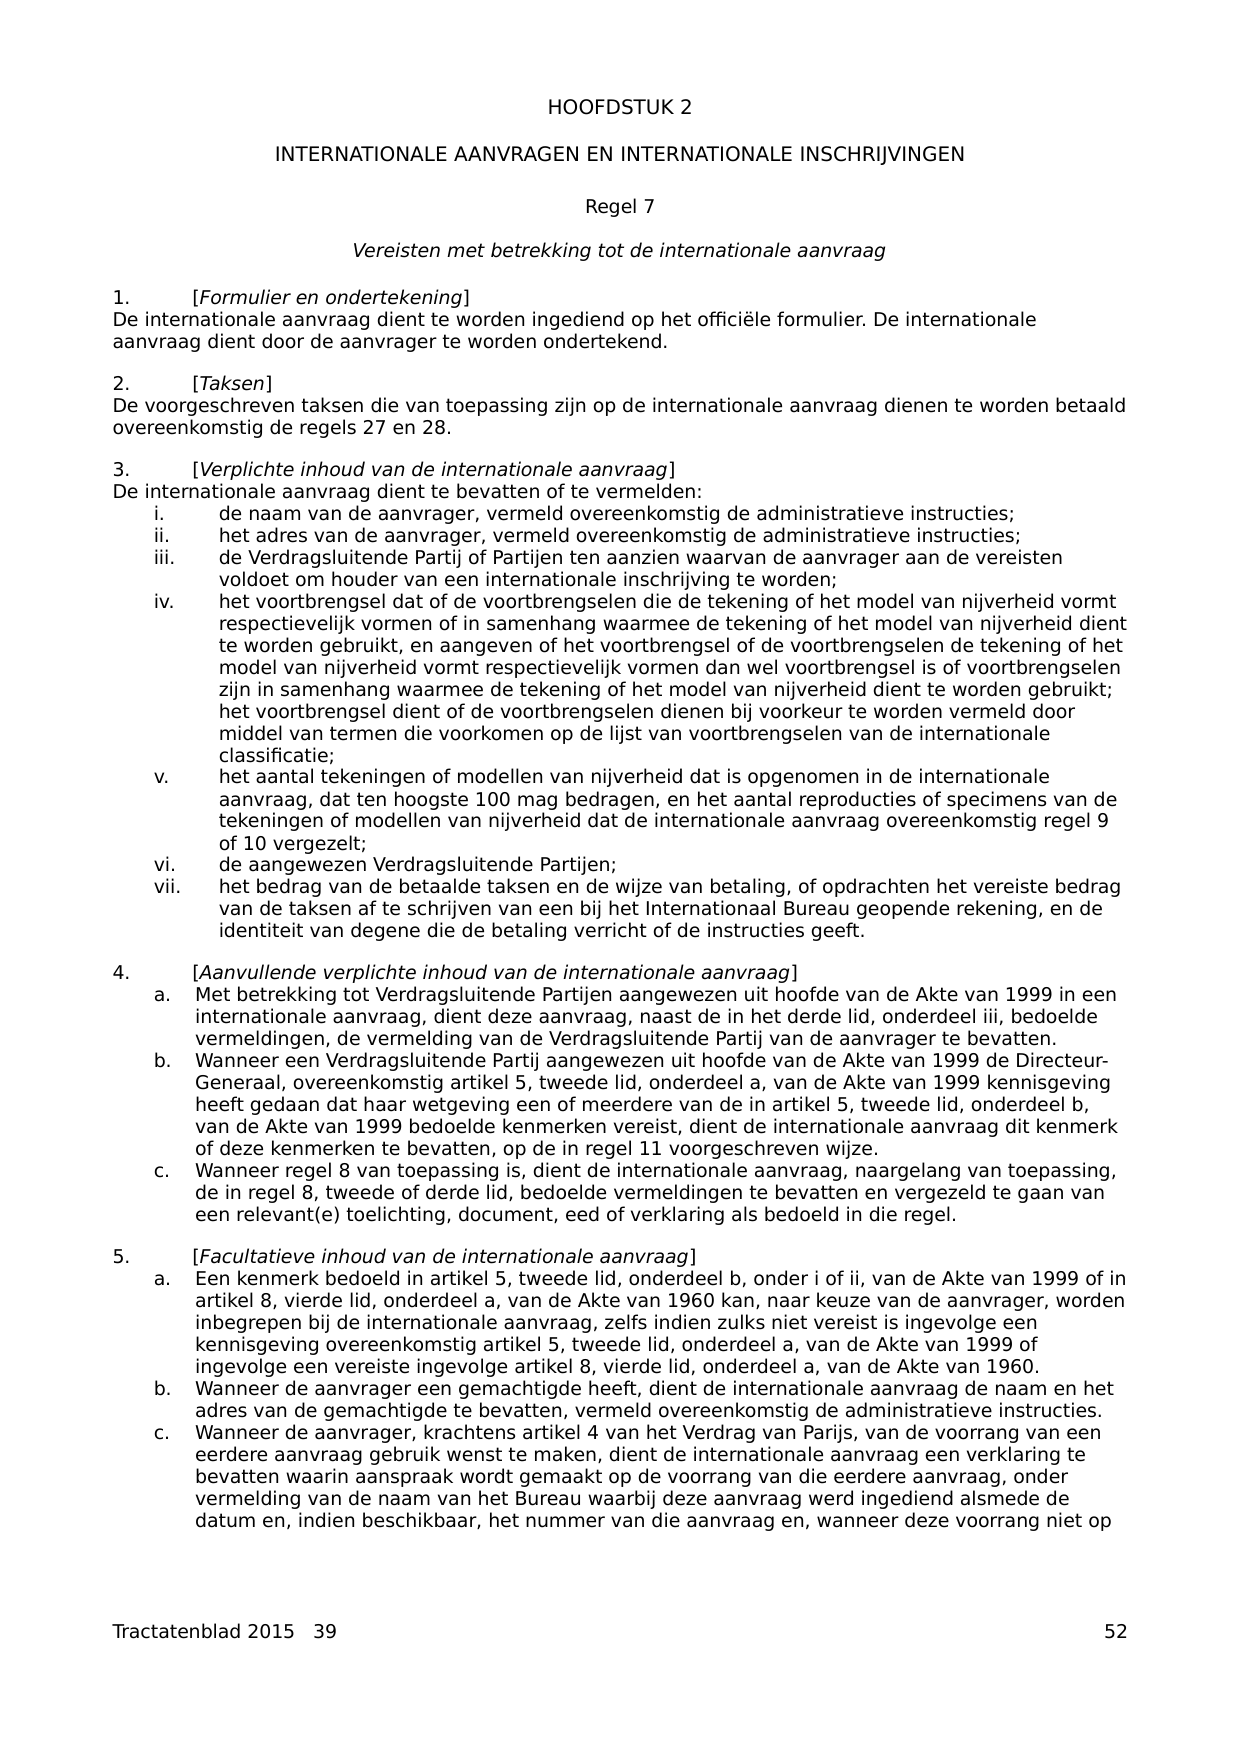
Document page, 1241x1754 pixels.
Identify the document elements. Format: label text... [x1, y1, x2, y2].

text a. Een kenmerk bedoeld in artikel 5, tweede lid, onderdeel b, onder i of ii, van de Akte van 1999 of in artikel 8, vierde lid, onderdeel a, van de Akte van 1960 kan, naar keuze van de aanvrager, worden inbegrepen bij de internationale aanvraag, zelfs indien zulks niet vereist is ingevolge een kennisgeving overeenkomstig artikel 5, tweede lid, onderdeel a, van de Akte van 1999 of ingevolge een vereiste ingevolge artikel 8, vierde lid, onderdeel a, van de Akte van 1960. [153, 1268, 1128, 1378]
text De voorgeschreven taksen die van toepassing zijn op de internationale aanvraag dienen te worden betaald overeenkomstig de regels 27 en 28. [112, 395, 1128, 439]
subtitle HOOFDSTUK 2 INTERNATIONALE AANVRAGEN EN INTERNATIONALE INSCHRIJVINGEN [112, 96, 1128, 166]
text 1. [Formulier en ondertekening] [112, 287, 1128, 309]
text 4. [Aanvullende verplichte inhoud van de internationale aanvraag] [112, 962, 1128, 984]
text De internationale aanvraag dient te bevatten of te vermelden: [112, 481, 1128, 503]
text iii. de Verdragsluitende Partij of Partijen ten aanzien waarvan de aanvrager aan de vereisten voldoet om houder van een internationale inschrijving te worden; [153, 547, 1128, 591]
text c. Wanneer regel 8 van toepassing is, dient de internationale aanvraag, naargelang van toepassing, de in regel 8, tweede of derde lid, bedoelde vermeldingen te bevatten en vergezeld te gaan van een relevant(e) toelichting, document, eed of verklaring als bedoeld in die regel. [153, 1160, 1128, 1226]
text 2. [Taksen] [112, 373, 1128, 395]
subtitle Regel 7 Vereisten met betrekking tot de internationale aanvraag [112, 196, 1128, 262]
text vii. het bedrag van de betaalde taksen en de wijze van betaling, of opdrachten het vereiste bedrag van de taksen af te schrijven van een bij het Internationaal Bureau geopende rekening, en de identiteit van degene die de betaling verricht of de instructies geeft. [153, 876, 1128, 942]
text i. de naam van de aanvrager, vermeld overeenkomstig de administratieve instructies; [153, 503, 1128, 525]
text De internationale aanvraag dient te worden ingediend op het officiële formulier. De internationale aanvraag dient door de aanvrager te worden ondertekend. [112, 309, 1128, 353]
text v. het aantal tekeningen of modellen van nijverheid dat is opgenomen in de internationale aanvraag, dat ten hoogste 100 mag bedragen, en het aantal reproducties of specimens van de tekeningen of modellen van nijverheid dat de internationale aanvraag overeenkomstig regel 9 of 10 vergezelt; [153, 766, 1128, 854]
text iv. het voortbrengsel dat of de voortbrengselen die de tekening of het model van nijverheid vormt respectievelijk vormen of in samenhang waarmee de tekening of het model van nijverheid dient te worden gebruikt, en aangeven of het voortbrengsel of de voortbrengselen de tekening of het model van nijverheid vormt respectievelijk vormen dan wel voortbrengsel is of voortbrengselen zijn in samenhang waarmee de tekening of het model van nijverheid dient te worden gebruikt; het voortbrengsel dient of de voortbrengselen dienen bij voorkeur te worden vermeld door middel van termen die voorkomen op de lijst van voortbrengselen van de internationale classificatie; [153, 591, 1128, 766]
text b. Wanneer de aanvrager een gemachtigde heeft, dient de internationale aanvraag de naam en het adres van de gemachtigde te bevatten, vermeld overeenkomstig de administratieve instructies. [153, 1378, 1128, 1422]
text vi. de aangewezen Verdragsluitende Partijen; [153, 854, 1128, 876]
text 3. [Verplichte inhoud van de internationale aanvraag] [112, 459, 1128, 481]
text 5. [Facultatieve inhoud van de internationale aanvraag] [112, 1246, 1128, 1268]
text ii. het adres van de aanvrager, vermeld overeenkomstig de administratieve instructies; [153, 525, 1128, 547]
text b. Wanneer een Verdragsluitende Partij aangewezen uit hoofde van de Akte van 1999 de Directeur-Generaal, overeenkomstig artikel 5, tweede lid, onderdeel a, van de Akte van 1999 kennisgeving heeft gedaan dat haar wetgeving een of meerdere van de in artikel 5, tweede lid, onderdeel b, van de Akte van 1999 bedoelde kenmerken vereist, dient de internationale aanvraag dit kenmerk of deze kenmerken te bevatten, op de in regel 11 voorgeschreven wijze. [153, 1050, 1128, 1160]
text c. Wanneer de aanvrager, krachtens artikel 4 van het Verdrag van Parijs, van de voorrang van een eerdere aanvraag gebruik wenst te maken, dient de internationale aanvraag een verklaring te bevatten waarin aanspraak wordt gemaakt op de voorrang van die eerdere aanvraag, onder vermelding van de naam van het Bureau waarbij deze aanvraag werd ingediend alsmede de datum en, indien beschikbaar, het nummer van die aanvraag en, wanneer deze voorrang niet op [153, 1422, 1128, 1532]
text a. Met betrekking tot Verdragsluitende Partijen aangewezen uit hoofde van de Akte van 1999 in een internationale aanvraag, dient deze aanvraag, naast de in het derde lid, onderdeel iii, bedoelde vermeldingen, de vermelding van de Verdragsluitende Partij van de aanvrager te bevatten. [153, 984, 1128, 1050]
